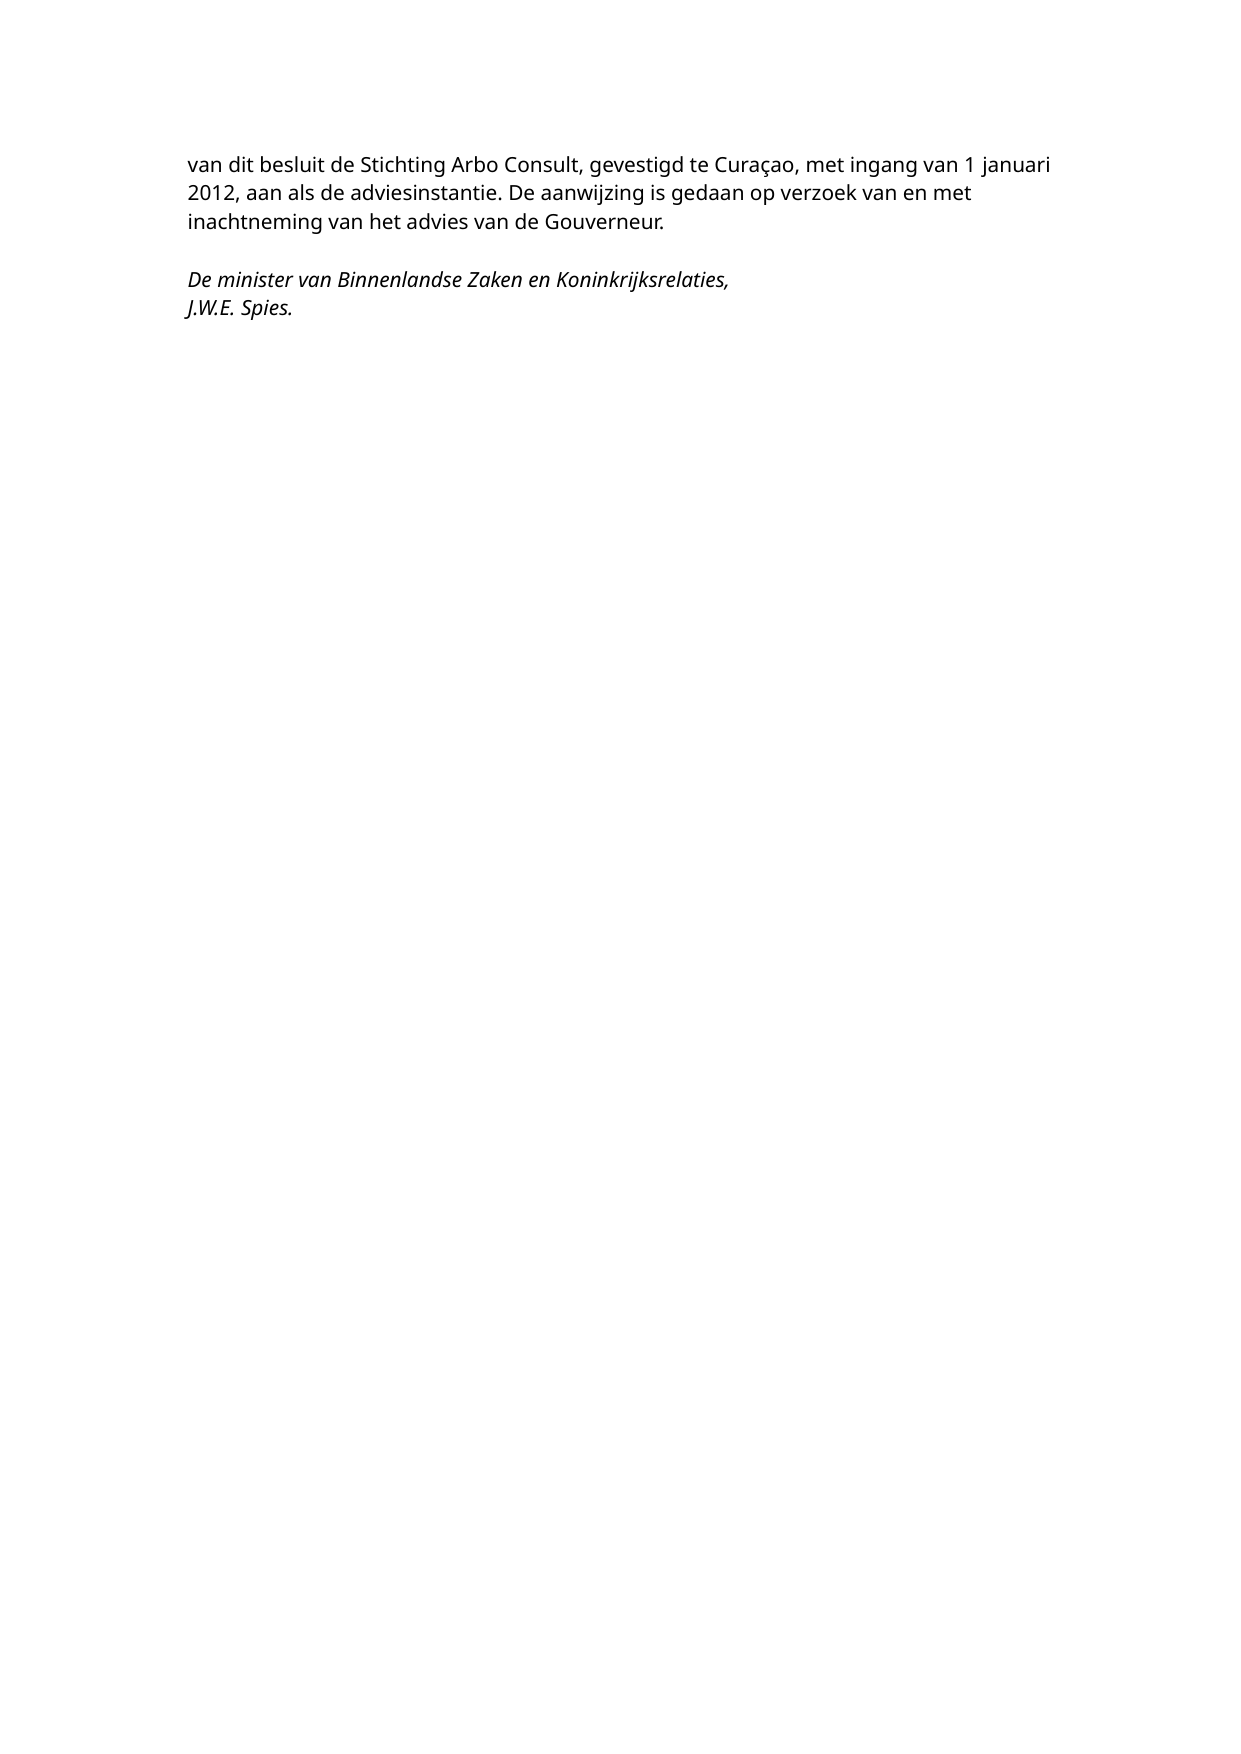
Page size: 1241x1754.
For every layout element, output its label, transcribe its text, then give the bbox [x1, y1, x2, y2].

text De minister van Binnenlandse Zaken en Koninkrijksrelaties, [187, 265, 1053, 293]
text J.W.E. Spies. [187, 293, 1053, 322]
text van dit besluit de Stichting Arbo Consult, gevestigd te Curaçao, met ingang van 1 januari 2012, aan als de adviesinstantie. De aanwijzing is gedaan op verzoek van en met inachtneming van het advies van de Gouverneur. [187, 150, 1053, 235]
